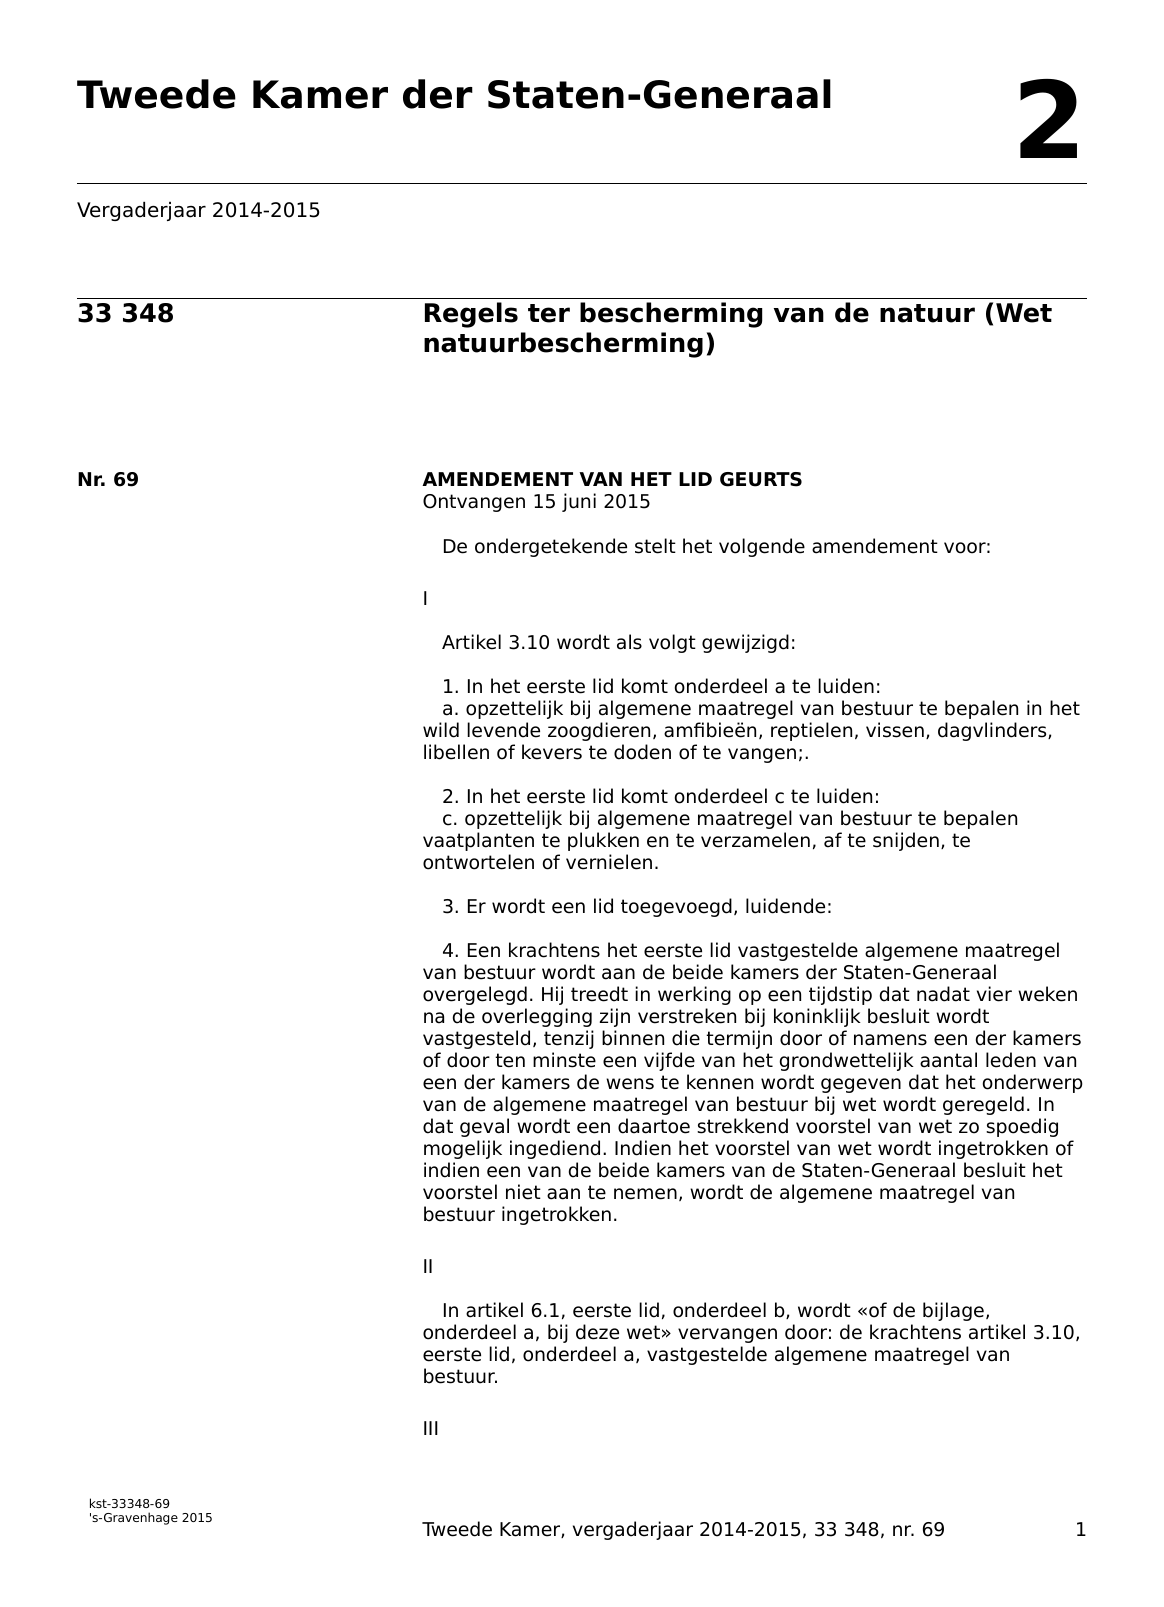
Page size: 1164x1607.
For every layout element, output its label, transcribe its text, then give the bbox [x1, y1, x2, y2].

text 's-Gravenhage 2015 [88, 1511, 323, 1525]
subtitle Nr. 69 AMENDEMENT VAN HET LID GEURTS [77, 469, 1087, 491]
table_header Tweede Kamer der Staten-Generaal [77, 59, 886, 183]
text 1. In het eerste lid komt onderdeel a te luiden: [422, 676, 1087, 698]
text In artikel 6.1, eerste lid, onderdeel b, wordt «of de bijlage, onderdeel a, bij deze wet» vervangen door: de krachtens artikel 3.10, eerste lid, onderdeel a, vastgestelde algemene maatregel van bestuur. [422, 1300, 1087, 1388]
text 2. In het eerste lid komt onderdeel c te luiden: [422, 786, 1087, 808]
table_cell Vergaderjaar 2014-2015 [77, 184, 1087, 298]
text 4. Een krachtens het eerste lid vastgestelde algemene maatregel van bestuur wordt aan de beide kamers der Staten-Generaal overgelegd. Hij treedt in werking op een tijdstip dat nadat vier weken na de overlegging zijn verstreken bij koninklijk besluit wordt vastgesteld, tenzij binnen die termijn door of namens een der kamers of door ten minste een vijfde van het grondwettelijk aantal leden van een der kamers de wens te kennen wordt gegeven dat het onderwerp van de algemene maatregel van bestuur bij wet wordt geregeld. In dat geval wordt een daartoe strekkend voorstel van wet zo spoedig mogelijk ingediend. Indien het voorstel van wet wordt ingetrokken of indien een van de beide kamers van de Staten-Generaal besluit het voorstel niet aan te nemen, wordt de algemene maatregel van bestuur ingetrokken. [422, 940, 1087, 1226]
text De ondergetekende stelt het volgende amendement voor: [422, 536, 1087, 557]
text kst-33348-69 [88, 1497, 323, 1511]
text a. opzettelijk bij algemene maatregel van bestuur te bepalen in het wild levende zoogdieren, amfibieën, reptielen, vissen, dagvlinders, libellen of kevers te doden of te vangen;. [422, 698, 1087, 764]
text c. opzettelijk bij algemene maatregel van bestuur te bepalen vaatplanten te plukken en te verzamelen, af te snijden, te ontwortelen of vernielen. [422, 808, 1087, 874]
subtitle 33 348 Regels ter bescherming van de natuur (Wet natuurbescherming) [77, 299, 1087, 358]
subtitle III [422, 1418, 1087, 1440]
text Ontvangen 15 juni 2015 [422, 491, 1087, 513]
table_header 2 [886, 59, 1087, 183]
text 3. Er wordt een lid toegevoegd, luidende: [422, 896, 1087, 918]
subtitle II [422, 1256, 1087, 1278]
text Artikel 3.10 wordt als volgt gewijzigd: [422, 632, 1087, 654]
subtitle I [422, 587, 1087, 609]
